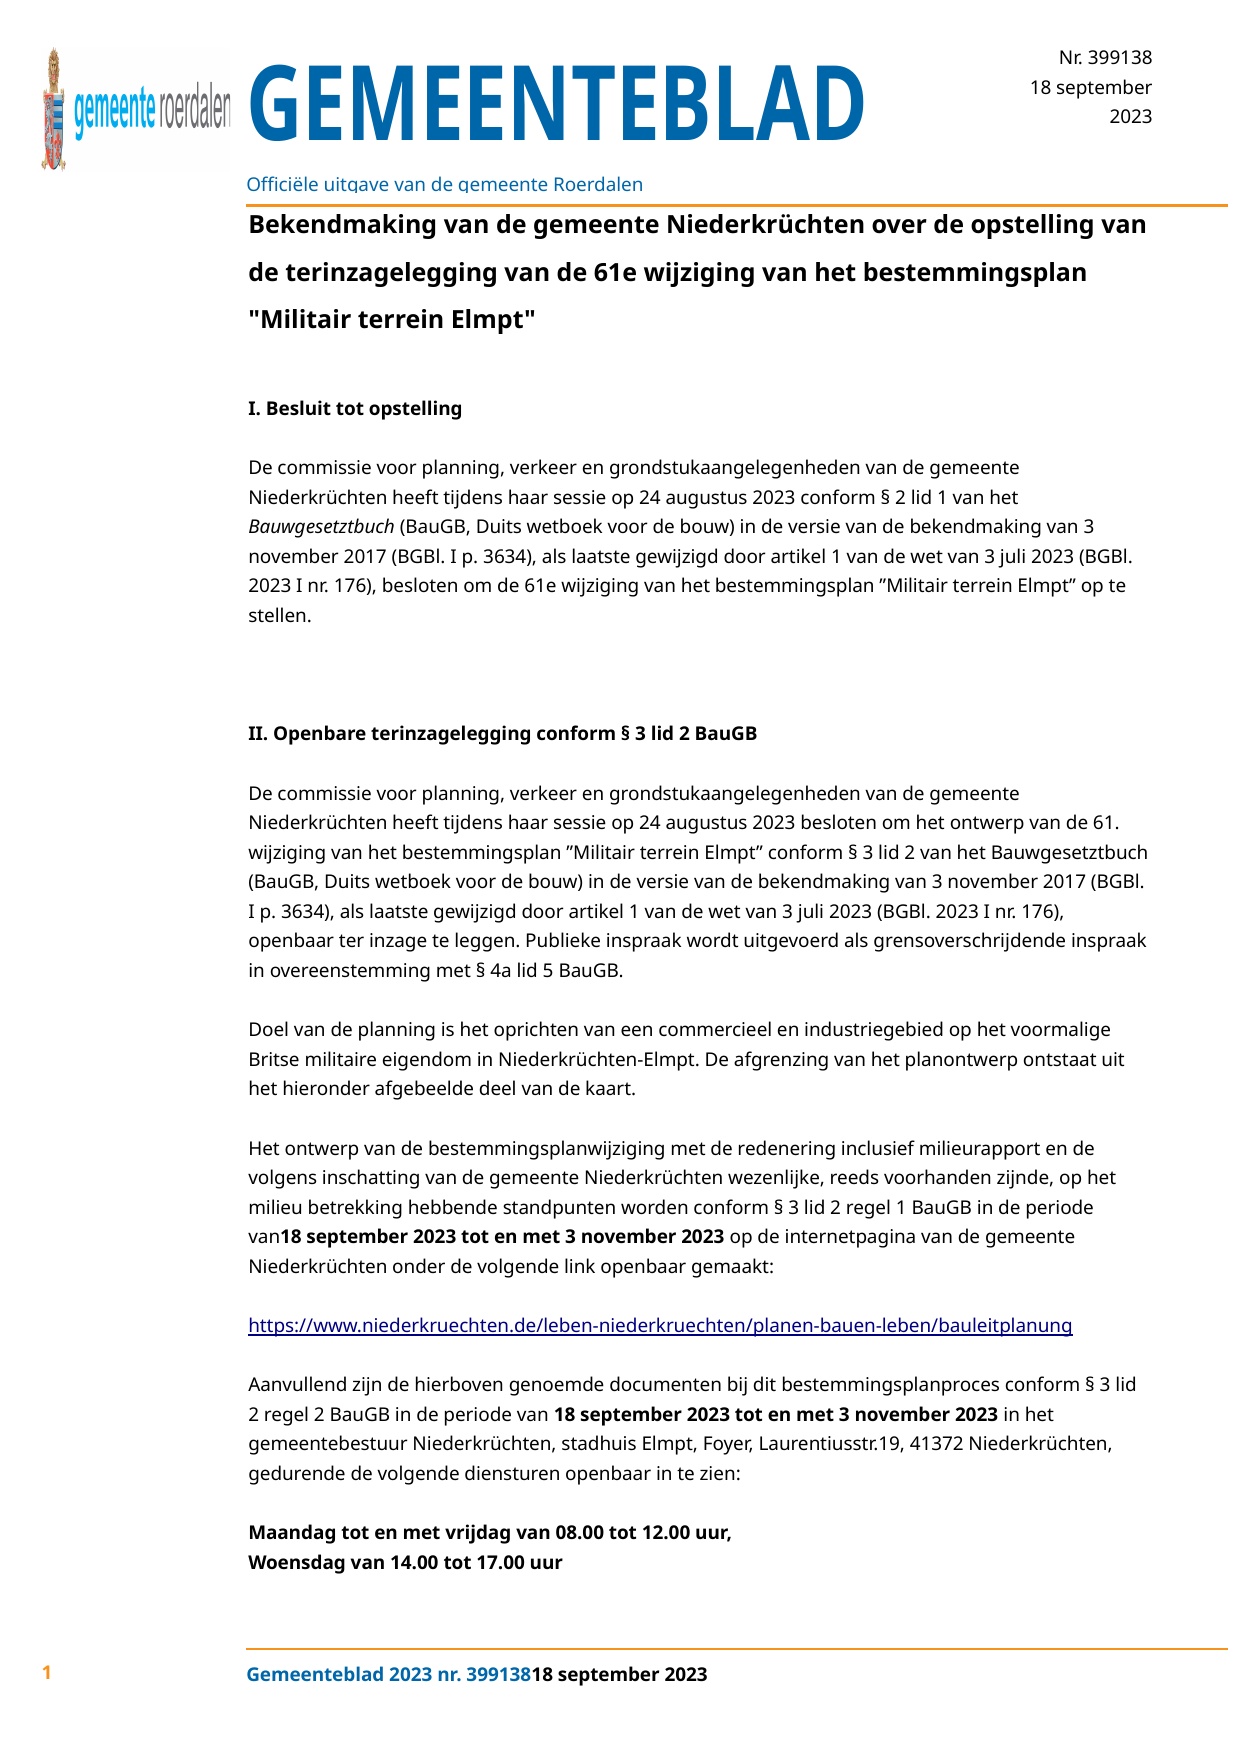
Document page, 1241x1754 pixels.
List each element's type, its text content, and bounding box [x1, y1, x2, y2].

text II. Openbare terinzagelegging conform § 3 lid 2 BauGB [248, 721, 1152, 746]
text Maandag tot en met vrijdag van 08.00 tot 12.00 uur, [248, 1519, 1152, 1545]
text https://www.niederkruechten.de/leben-niederkruechten/planen-bauen-leben/bauleitplanung [248, 1312, 1152, 1338]
picture [41, 47, 231, 172]
text Doel van de planning is het oprichten van een commercieel en industriegebied op het voormalige Britse militaire eigendom in Niederkrüchten-Elmpt. De afgrenzing van het planontwerp ontstaat uit het hieronder afgebeelde deel van de kaart. [248, 1016, 1152, 1101]
text Bekendmaking van de gemeente Niederkrüchten over de opstelling van de terinzagelegging van de 61e wijziging van het bestemmingsplan "Militair terrein Elmpt" [248, 207, 1152, 336]
text Woensdag van 14.00 tot 17.00 uur [248, 1549, 1152, 1574]
text Het ontwerp van de bestemmingsplanwijziging met de redenering inclusief milieurapport en de volgens inschatting van de gemeente Niederkrüchten wezenlijke, reeds voorhanden zijnde, op het milieu betrekking hebbende standpunten worden conform § 3 lid 2 regel 1 BauGB in de periode van18 september 2023 tot en met 3 november 2023 op de internetpagina van de gemeente Niederkrüchten onder de volgende link openbaar gemaakt: [248, 1135, 1152, 1279]
text De commissie voor planning, verkeer en grondstukaangelegenheden van de gemeente Niederkrüchten heeft tijdens haar sessie op 24 augustus 2023 conform § 2 lid 1 van het Bauwgesetztbuch (BauGB, Duits wetboek voor de bouw) in de versie van de bekendmaking van 3 november 2017 (BGBl. I p. 3634), als laatste gewijzigd door artikel 1 van de wet van 3 juli 2023 (BGBl. 2023 I nr. 176), besloten om de 61e wijziging van het bestemmingsplan ”Militair terrein Elmpt” op te stellen. [248, 454, 1152, 628]
text Aanvullend zijn de hierboven genoemde documenten bij dit bestemmingsplanproces conform § 3 lid 2 regel 2 BauGB in de periode van 18 september 2023 tot en met 3 november 2023 in het gemeentebestuur Niederkrüchten, stadhuis Elmpt, Foyer, Laurentiusstr.19, 41372 Niederkrüchten, gedurende de volgende diensturen openbaar in te zien: [248, 1371, 1152, 1486]
text De commissie voor planning, verkeer en grondstukaangelegenheden van de gemeente Niederkrüchten heeft tijdens haar sessie op 24 augustus 2023 besloten om het ontwerp van de 61. wijziging van het bestemmingsplan ”Militair terrein Elmpt” conform § 3 lid 2 van het Bauwgesetztbuch (BauGB, Duits wetboek voor de bouw) in de versie van de bekendmaking van 3 november 2017 (BGBl. I p. 3634), als laatste gewijzigd door artikel 1 van de wet van 3 juli 2023 (BGBl. 2023 I nr. 176), openbaar ter inzage te leggen. Publieke inspraak wordt uitgevoerd als grensoverschrijdende inspraak in overeenstemming met § 4a lid 5 BauGB. [248, 780, 1152, 983]
text I. Besluit tot opstelling [248, 395, 1152, 421]
